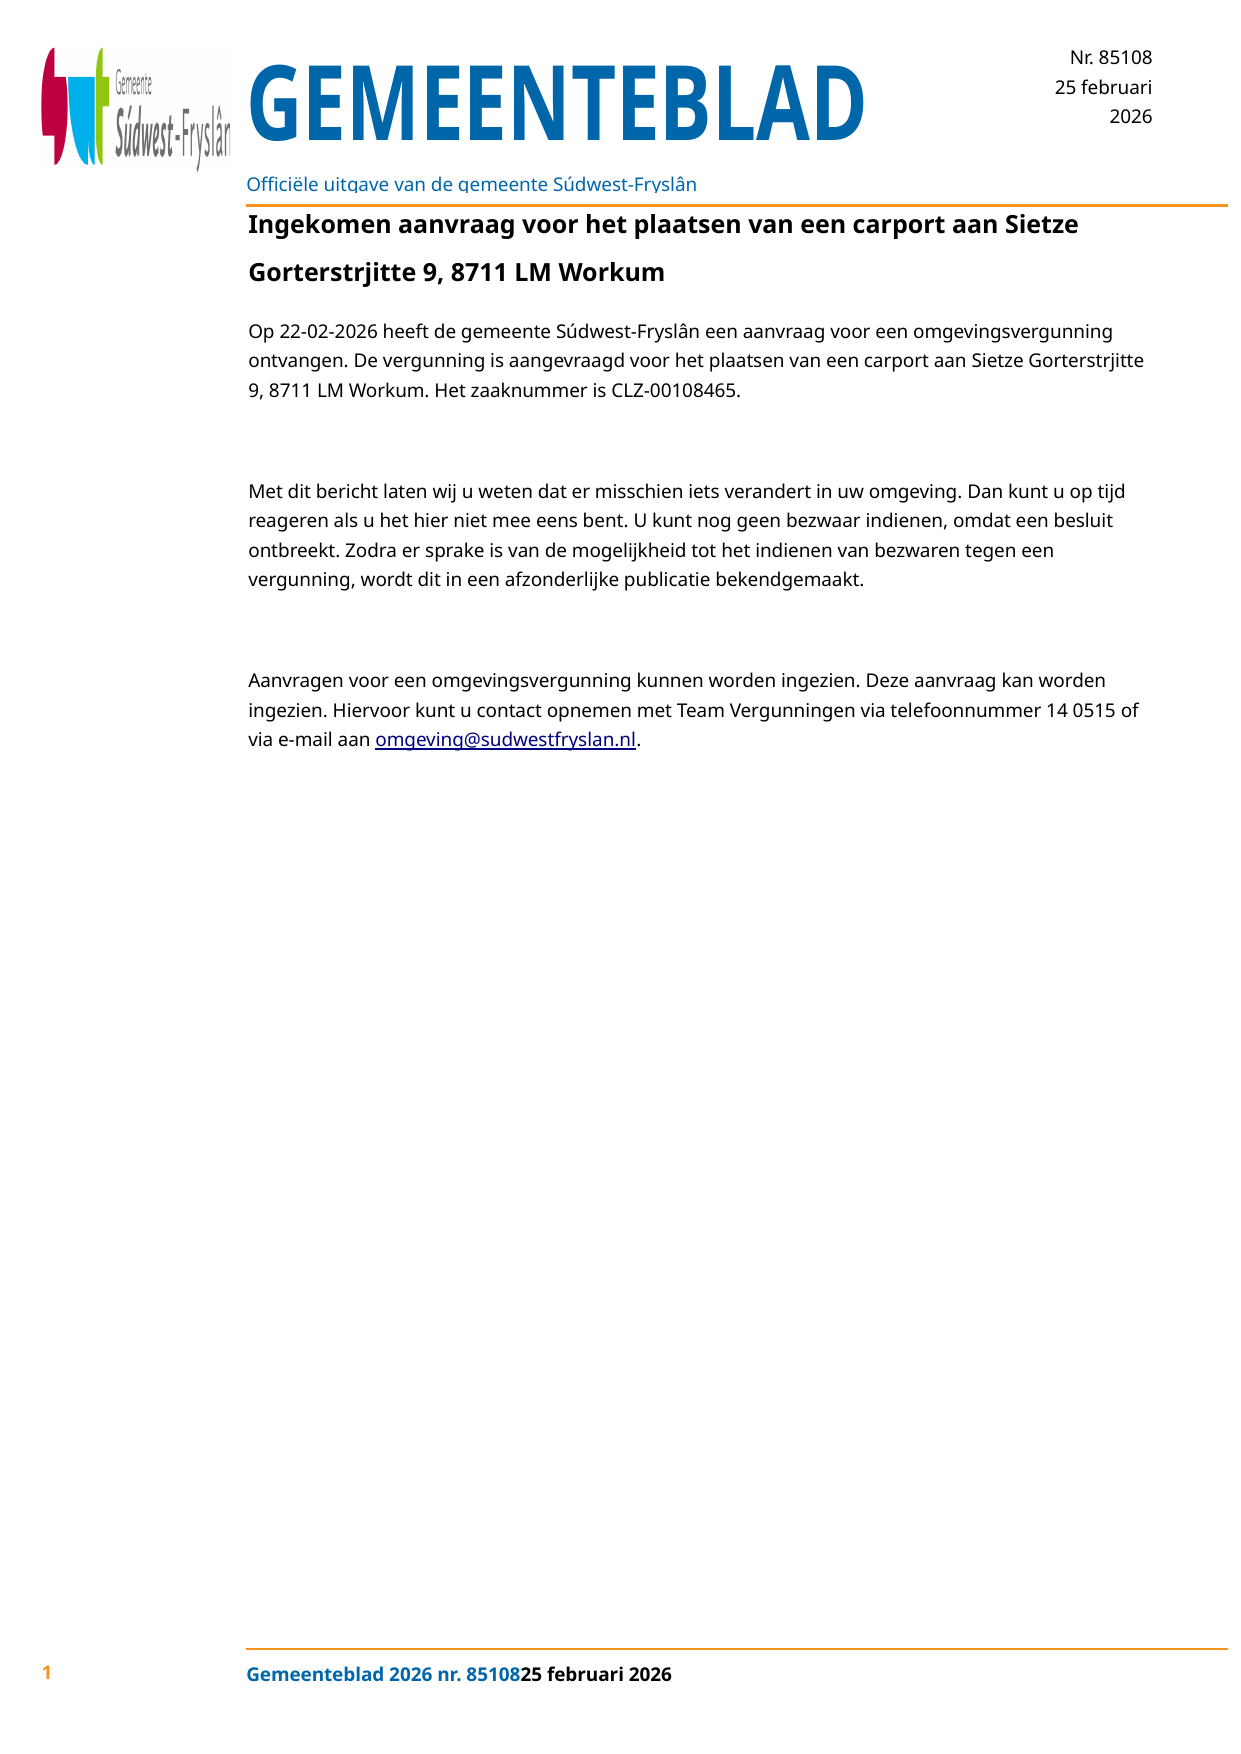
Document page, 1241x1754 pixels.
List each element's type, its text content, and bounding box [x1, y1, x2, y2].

text Op 22-02-2026 heeft de gemeente Súdwest-Fryslân een aanvraag voor een omgevingsvergunning ontvangen. De vergunning is aangevraagd voor het plaatsen van een carport aan Sietze Gorterstrjitte 9, 8711 LM Workum. Het zaaknummer is CLZ-00108465. [248, 318, 1152, 403]
text Met dit bericht laten wij u weten dat er misschien iets verandert in uw omgeving. Dan kunt u op tijd reageren als u het hier niet mee eens bent. U kunt nog geen bezwaar indienen, omdat een besluit ontbreekt. Zodra er sprake is van de mogelijkheid tot het indienen van bezwaren tegen een vergunning, wordt dit in een afzonderlijke publicatie bekendgemaakt. [248, 478, 1152, 592]
picture [41, 47, 231, 172]
text Ingekomen aanvraag voor het plaatsen van een carport aan Sietze Gorterstrjitte 9, 8711 LM Workum [248, 207, 1152, 288]
text Aanvragen voor een omgevingsvergunning kunnen worden ingezien. Deze aanvraag kan worden ingezien. Hiervoor kunt u contact opnemen met Team Vergunningen via telefoonnummer 14 0515 of via e-mail aan omgeving@sudwestfryslan.nl. [248, 667, 1152, 752]
